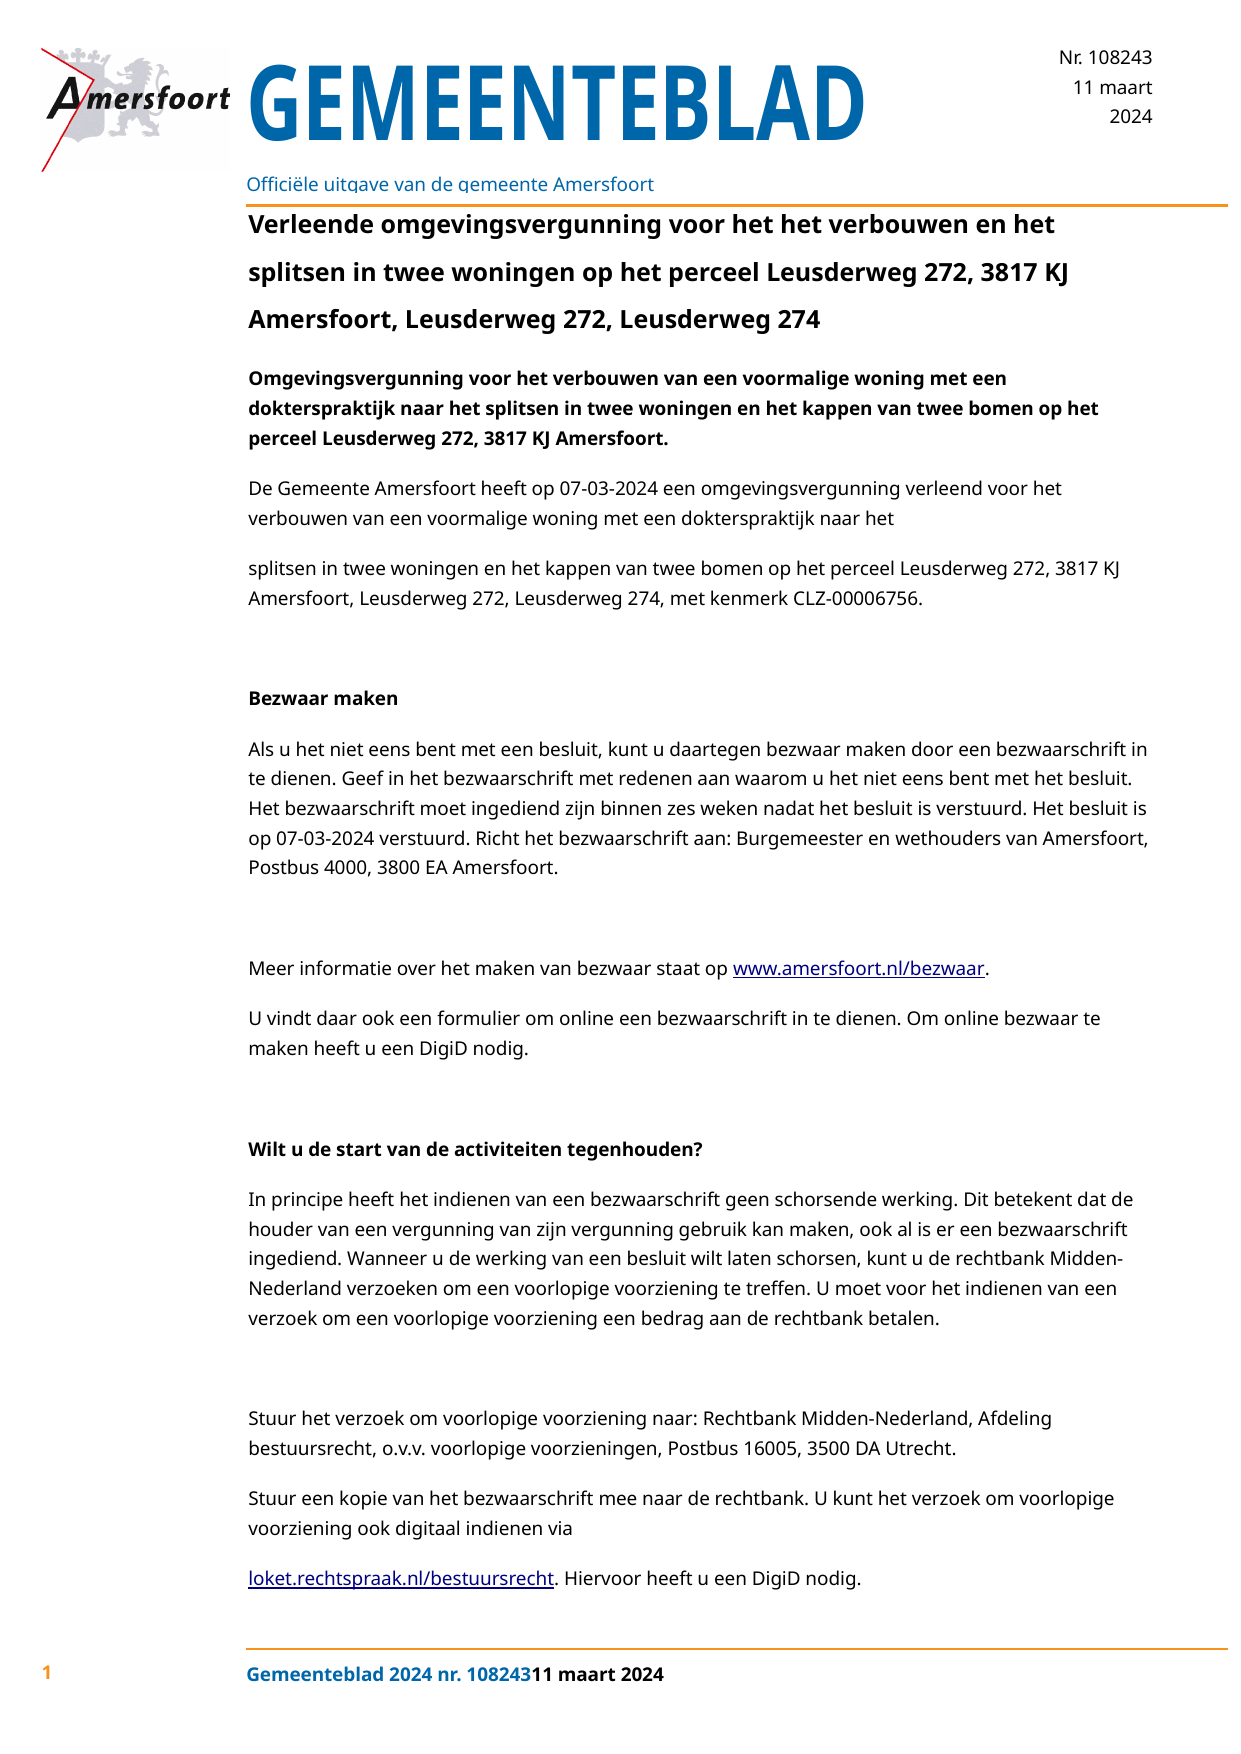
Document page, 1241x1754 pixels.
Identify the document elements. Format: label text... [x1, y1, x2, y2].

text De Gemeente Amersfoort heeft op 07-03-2024 een omgevingsvergunning verleend voor het verbouwen van een voormalige woning met een dokterspraktijk naar het [248, 475, 1152, 530]
text Verleende omgevingsvergunning voor het het verbouwen en het splitsen in twee woningen op het perceel Leusderweg 272, 3817 KJ Amersfoort, Leusderweg 272, Leusderweg 274 [248, 207, 1152, 336]
text U vindt daar ook een formulier om online een bezwaarschrift in te dienen. Om online bezwaar te maken heeft u een DigiD nodig. [248, 1006, 1152, 1061]
text Meer informatie over het maken van bezwaar staat op www.amersfoort.nl/bezwaar. [248, 955, 1152, 981]
text Als u het niet eens bent met een besluit, kunt u daartegen bezwaar maken door een bezwaarschrift in te dienen. Geef in het bezwaarschrift met redenen aan waarom u het niet eens bent met het besluit. Het bezwaarschrift moet ingediend zijn binnen zes weken nadat het besluit is verstuurd. Het besluit is op 07-03-2024 verstuurd. Richt het bezwaarschrift aan: Burgemeester en wethouders van Amersfoort, Postbus 4000, 3800 EA Amersfoort. [248, 736, 1152, 880]
text In principe heeft het indienen van een bezwaarschrift geen schorsende werking. Dit betekent dat de houder van een vergunning van zijn vergunning gebruik kan maken, ook al is er een bezwaarschrift ingediend. Wanneer u de werking van een besluit wilt laten schorsen, kunt u de rechtbank Midden-Nederland verzoeken om een voorlopige voorziening te treffen. U moet voor het indienen van een verzoek om een voorlopige voorziening een bedrag aan de rechtbank betalen. [248, 1186, 1152, 1330]
picture [41, 47, 231, 172]
text Wilt u de start van de activiteiten tegenhouden? [248, 1136, 1152, 1162]
text splitsen in twee woningen en het kappen van twee bomen op het perceel Leusderweg 272, 3817 KJ Amersfoort, Leusderweg 272, Leusderweg 274, met kenmerk CLZ-00006756. [248, 555, 1152, 610]
text Bezwaar maken [248, 686, 1152, 711]
text Stuur het verzoek om voorlopige voorziening naar: Rechtbank Midden-Nederland, Afdeling bestuursrecht, o.v.v. voorlopige voorzieningen, Postbus 16005, 3500 DA Utrecht. [248, 1406, 1152, 1461]
text loket.rechtspraak.nl/bestuursrecht. Hiervoor heeft u een DigiD nodig. [248, 1566, 1152, 1591]
text Omgevingsvergunning voor het verbouwen van een voormalige woning met een dokterspraktijk naar het splitsen in twee woningen en het kappen van twee bomen op het perceel Leusderweg 272, 3817 KJ Amersfoort. [248, 366, 1152, 450]
text Stuur een kopie van het bezwaarschrift mee naar de rechtbank. U kunt het verzoek om voorlopige voorziening ook digitaal indienen via [248, 1486, 1152, 1541]
